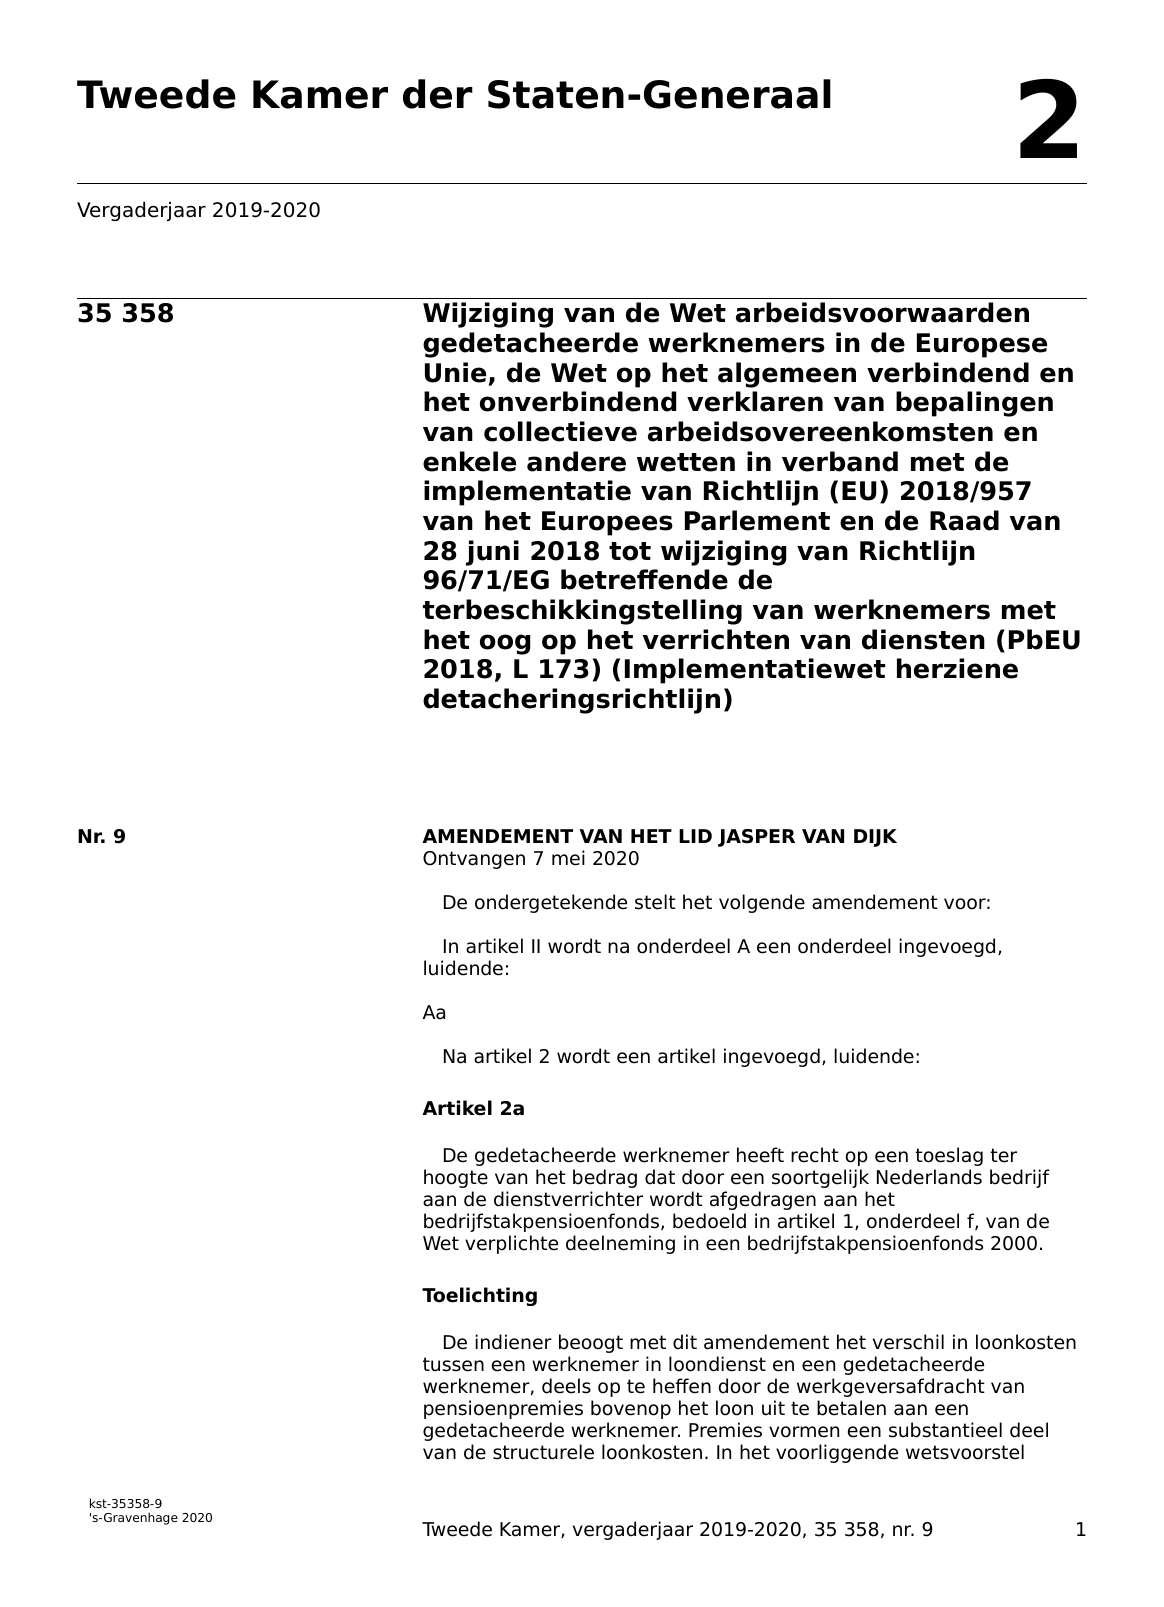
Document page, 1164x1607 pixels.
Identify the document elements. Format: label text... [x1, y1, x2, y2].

text Ontvangen 7 mei 2020 [422, 848, 1087, 869]
table_header 2 [886, 59, 1087, 183]
text kst-35358-9 [88, 1497, 323, 1511]
subtitle Toelichting [422, 1285, 1087, 1307]
table_cell Vergaderjaar 2019-2020 [77, 184, 1087, 298]
text 's-Gravenhage 2020 [88, 1511, 323, 1525]
subtitle Artikel 2a [422, 1098, 1087, 1120]
text Aa [422, 1002, 1087, 1024]
text De gedetacheerde werknemer heeft recht op een toeslag ter hoogte van het bedrag dat door een soortgelijk Nederlands bedrijf aan de dienstverrichter wordt afgedragen aan het bedrijfstakpensioenfonds, bedoeld in artikel 1, onderdeel f, van de Wet verplichte deelneming in een bedrijfstakpensioenfonds 2000. [422, 1145, 1087, 1255]
text De indiener beoogt met dit amendement het verschil in loonkosten tussen een werknemer in loondienst en een gedetacheerde werknemer, deels op te heffen door de werkgeversafdracht van pensioenpremies bovenop het loon uit te betalen aan een gedetacheerde werknemer. Premies vormen een substantieel deel van de structurele loonkosten. In het voorliggende wetsvoorstel [422, 1332, 1087, 1464]
text In artikel II wordt na onderdeel A een onderdeel ingevoegd, luidende: [422, 936, 1087, 980]
text De ondergetekende stelt het volgende amendement voor: [422, 892, 1087, 914]
subtitle 35 358 Wijziging van de Wet arbeidsvoorwaarden gedetacheerde werknemers in de Europese Unie, de Wet op het algemeen verbindend en het onverbindend verklaren van bepalingen van collectieve arbeidsovereenkomsten en enkele andere wetten in verband met de implementatie van Richtlijn (EU) 2018/957 van het Europees Parlement en de Raad van 28 juni 2018 tot wijziging van Richtlijn 96/71/EG betreffende de terbeschikkingstelling van werknemers met het oog op het verrichten van diensten (PbEU 2018, L 173) (Implementatiewet herziene detacheringsrichtlijn) [77, 299, 1087, 714]
text Na artikel 2 wordt een artikel ingevoegd, luidende: [422, 1046, 1087, 1068]
table_header Tweede Kamer der Staten-Generaal [77, 59, 886, 183]
subtitle Nr. 9 AMENDEMENT VAN HET LID JASPER VAN DIJK [77, 826, 1087, 848]
